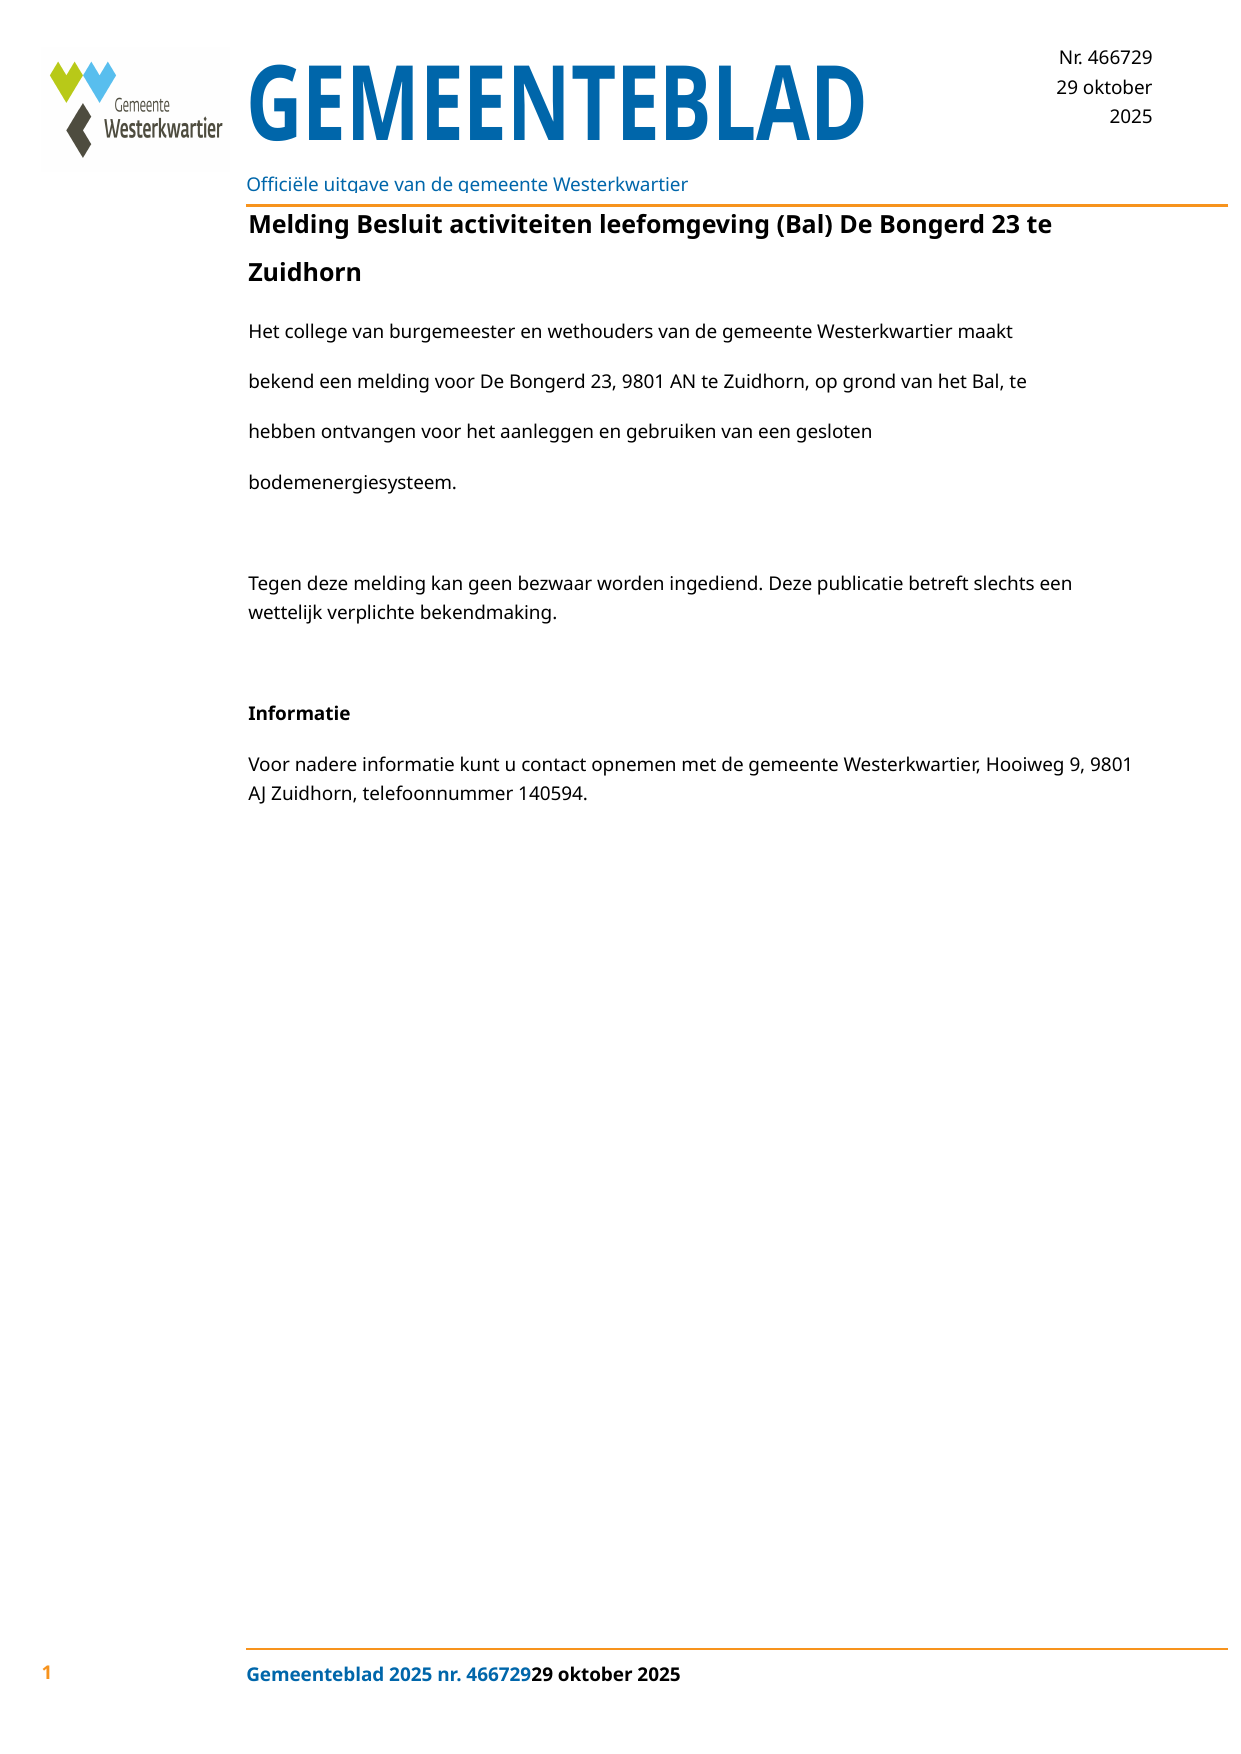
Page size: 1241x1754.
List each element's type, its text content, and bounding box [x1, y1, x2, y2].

text bodemenergiesysteem. [248, 469, 1152, 495]
text hebben ontvangen voor het aanleggen en gebruiken van een gesloten [248, 419, 1152, 444]
text Melding Besluit activiteiten leefomgeving (Bal) De Bongerd 23 te Zuidhorn [248, 207, 1152, 288]
picture [41, 47, 231, 172]
text Het college van burgemeester en wethouders van de gemeente Westerkwartier maakt [248, 318, 1152, 344]
text Voor nadere informatie kunt u contact opnemen met de gemeente Westerkwartier, Hooiweg 9, 9801 AJ Zuidhorn, telefoonnummer 140594. [248, 751, 1152, 806]
text Informatie [248, 700, 1152, 726]
text Tegen deze melding kan geen bezwaar worden ingediend. Deze publicatie betreft slechts een wettelijk verplichte bekendmaking. [248, 570, 1152, 625]
text bekend een melding voor De Bongerd 23, 9801 AN te Zuidhorn, op grond van het Bal, te [248, 368, 1152, 394]
